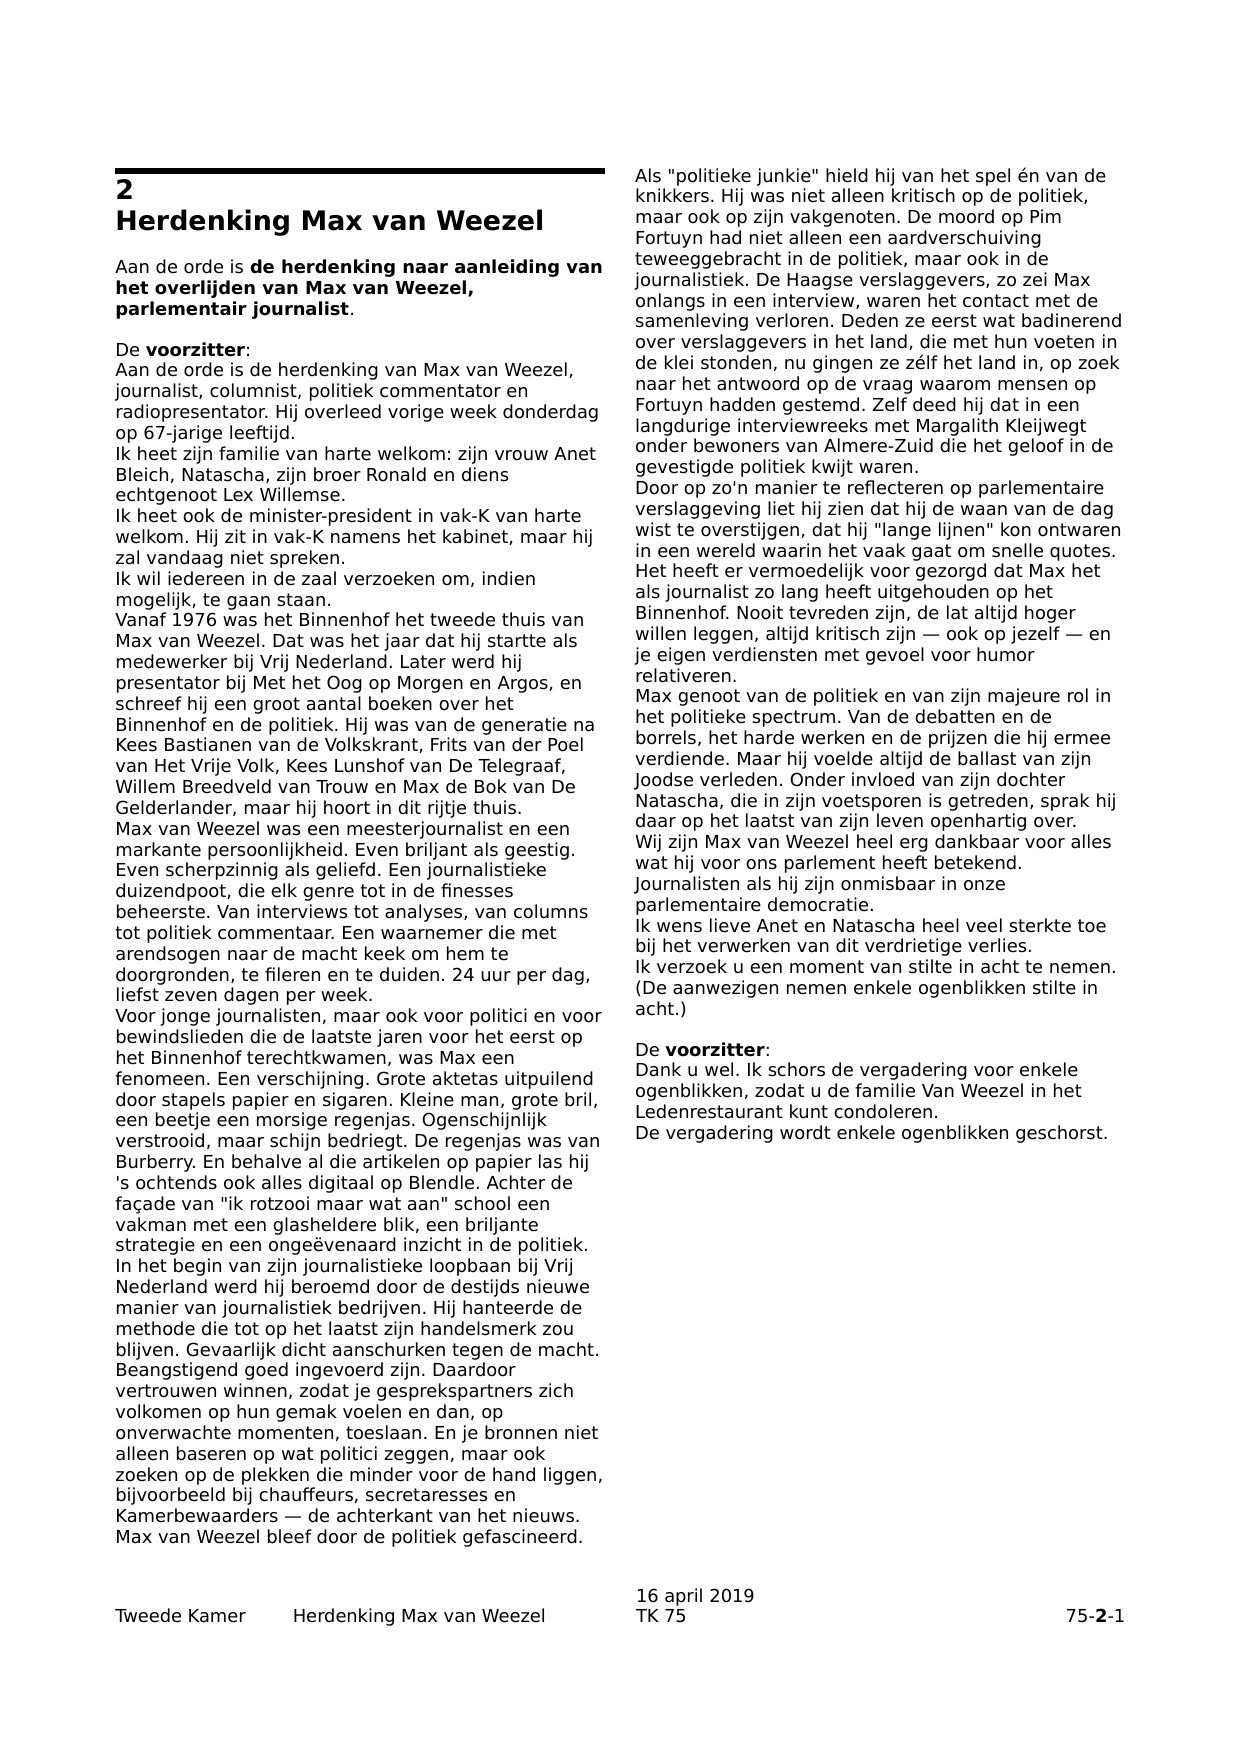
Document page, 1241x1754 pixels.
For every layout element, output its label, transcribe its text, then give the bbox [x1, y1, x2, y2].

text Ik wens lieve Anet en Natascha heel veel sterkte toe bij het verwerken van dit verdrietige verlies. [635, 915, 1125, 957]
text Voor jonge journalisten, maar ook voor politici en voor bewindslieden die de laatste jaren voor het eerst op het Binnenhof terechtkwamen, was Max een fenomeen. Een verschijning. Grote aktetas uitpuilend door stapels papier en sigaren. Kleine man, grote bril, een beetje een morsige regenjas. Ogenschijnlijk verstrooid, maar schijn bedriegt. De regenjas was van Burberry. En behalve al die artikelen op papier las hij 's ochtends ook alles digitaal op Blendle. Achter de façade van "ik rotzooi maar wat aan" school een vakman met een glasheldere blik, een briljante strategie en een ongeëvenaard inzicht in de politiek. [115, 1006, 605, 1256]
text Ik verzoek u een moment van stilte in acht te nemen. [635, 957, 1125, 978]
text Ik wil iedereen in de zaal verzoeken om, indien mogelijk, te gaan staan. [115, 568, 605, 610]
text Dank u wel. Ik schors de vergadering voor enkele ogenblikken, zodat u de familie Van Weezel in het Ledenrestaurant kunt condoleren. [635, 1060, 1125, 1123]
text Ik heet ook de minister-president in vak-K van harte welkom. Hij zit in vak-K namens het kabinet, maar hij zal vandaag niet spreken. [115, 506, 605, 568]
text Vanaf 1976 was het Binnenhof het tweede thuis van Max van Weezel. Dat was het jaar dat hij startte als medewerker bij Vrij Nederland. Later werd hij presentator bij Met het Oog op Morgen en Argos, en schreef hij een groot aantal boeken over het Binnenhof en de politiek. Hij was van de generatie na Kees Bastianen van de Volkskrant, Frits van der Poel van Het Vrije Volk, Kees Lunshof van De Telegraaf, Willem Breedveld van Trouw en Max de Bok van De Gelderlander, maar hij hoort in dit rijtje thuis. [115, 610, 605, 818]
text Max van Weezel bleef door de politiek gefascineerd. [115, 1527, 605, 1548]
text Aan de orde is de herdenking van Max van Weezel, journalist, columnist, politiek commentator en radiopresentator. Hij overleed vorige week donderdag op 67-jarige leeftijd. [115, 360, 605, 443]
text Max van Weezel was een meesterjournalist en een markante persoonlijkheid. Even briljant als geestig. Even scherpzinnig als geliefd. Een journalistieke duizendpoot, die elk genre tot in de finesses beheerste. Van interviews tot analyses, van columns tot politiek commentaar. Een waarnemer die met arendsogen naar de macht keek om hem te doorgronden, te fileren en te duiden. 24 uur per dag, liefst zeven dagen per week. [115, 818, 605, 1006]
text Aan de orde is de herdenking naar aanleiding van het overlijden van Max van Weezel, parlementair journalist. [115, 257, 605, 319]
title 2 Herdenking Max van Weezel [115, 174, 605, 237]
text De voorzitter: [635, 1039, 1125, 1060]
text In het begin van zijn journalistieke loopbaan bij Vrij Nederland werd hij beroemd door de destijds nieuwe manier van journalistiek bedrijven. Hij hanteerde de methode die tot op het laatst zijn handelsmerk zou blijven. Gevaarlijk dicht aanschurken tegen de macht. Beangstigend goed ingevoerd zijn. Daardoor vertrouwen winnen, zodat je gesprekspartners zich volkomen op hun gemak voelen en dan, op onverwachte momenten, toeslaan. En je bronnen niet alleen baseren op wat politici zeggen, maar ook zoeken op de plekken die minder voor de hand liggen, bijvoorbeeld bij chauffeurs, secretaresses en Kamerbewaarders — de achterkant van het nieuws. [115, 1256, 605, 1527]
text Door op zo'n manier te reflecteren op parlementaire verslaggeving liet hij zien dat hij de waan van de dag wist te overstijgen, dat hij "lange lijnen" kon ontwaren in een wereld waarin het vaak gaat om snelle quotes. Het heeft er vermoedelijk voor gezorgd dat Max het als journalist zo lang heeft uitgehouden op het Binnenhof. Nooit tevreden zijn, de lat altijd hoger willen leggen, altijd kritisch zijn — ook op jezelf — en je eigen verdiensten met gevoel voor humor relativeren. [635, 478, 1125, 686]
text Max genoot van de politiek en van zijn majeure rol in het politieke spectrum. Van de debatten en de borrels, het harde werken en de prijzen die hij ermee verdiende. Maar hij voelde altijd de ballast van zijn Joodse verleden. Onder invloed van zijn dochter Natascha, die in zijn voetsporen is getreden, sprak hij daar op het laatst van zijn leven openhartig over. [635, 686, 1125, 832]
text De voorzitter: [115, 339, 605, 360]
text De vergadering wordt enkele ogenblikken geschorst. [635, 1123, 1125, 1143]
text Wij zijn Max van Weezel heel erg dankbaar voor alles wat hij voor ons parlement heeft betekend. Journalisten als hij zijn onmisbaar in onze parlementaire democratie. [635, 832, 1125, 915]
text Als "politieke junkie" hield hij van het spel én van de knikkers. Hij was niet alleen kritisch op de politiek, maar ook op zijn vakgenoten. De moord op Pim Fortuyn had niet alleen een aardverschuiving teweeggebracht in de politiek, maar ook in de journalistiek. De Haagse verslaggevers, zo zei Max onlangs in een interview, waren het contact met de samenleving verloren. Deden ze eerst wat badinerend over verslaggevers in het land, die met hun voeten in de klei stonden, nu gingen ze zélf het land in, op zoek naar het antwoord op de vraag waarom mensen op Fortuyn hadden gestemd. Zelf deed hij dat in een langdurige interviewreeks met Margalith Kleijwegt onder bewoners van Almere-Zuid die het geloof in de gevestigde politiek kwijt waren. [635, 165, 1125, 478]
text (De aanwezigen nemen enkele ogenblikken stilte in acht.) [635, 978, 1125, 1019]
text Ik heet zijn familie van harte welkom: zijn vrouw Anet Bleich, Natascha, zijn broer Ronald en diens echtgenoot Lex Willemse. [115, 443, 605, 506]
